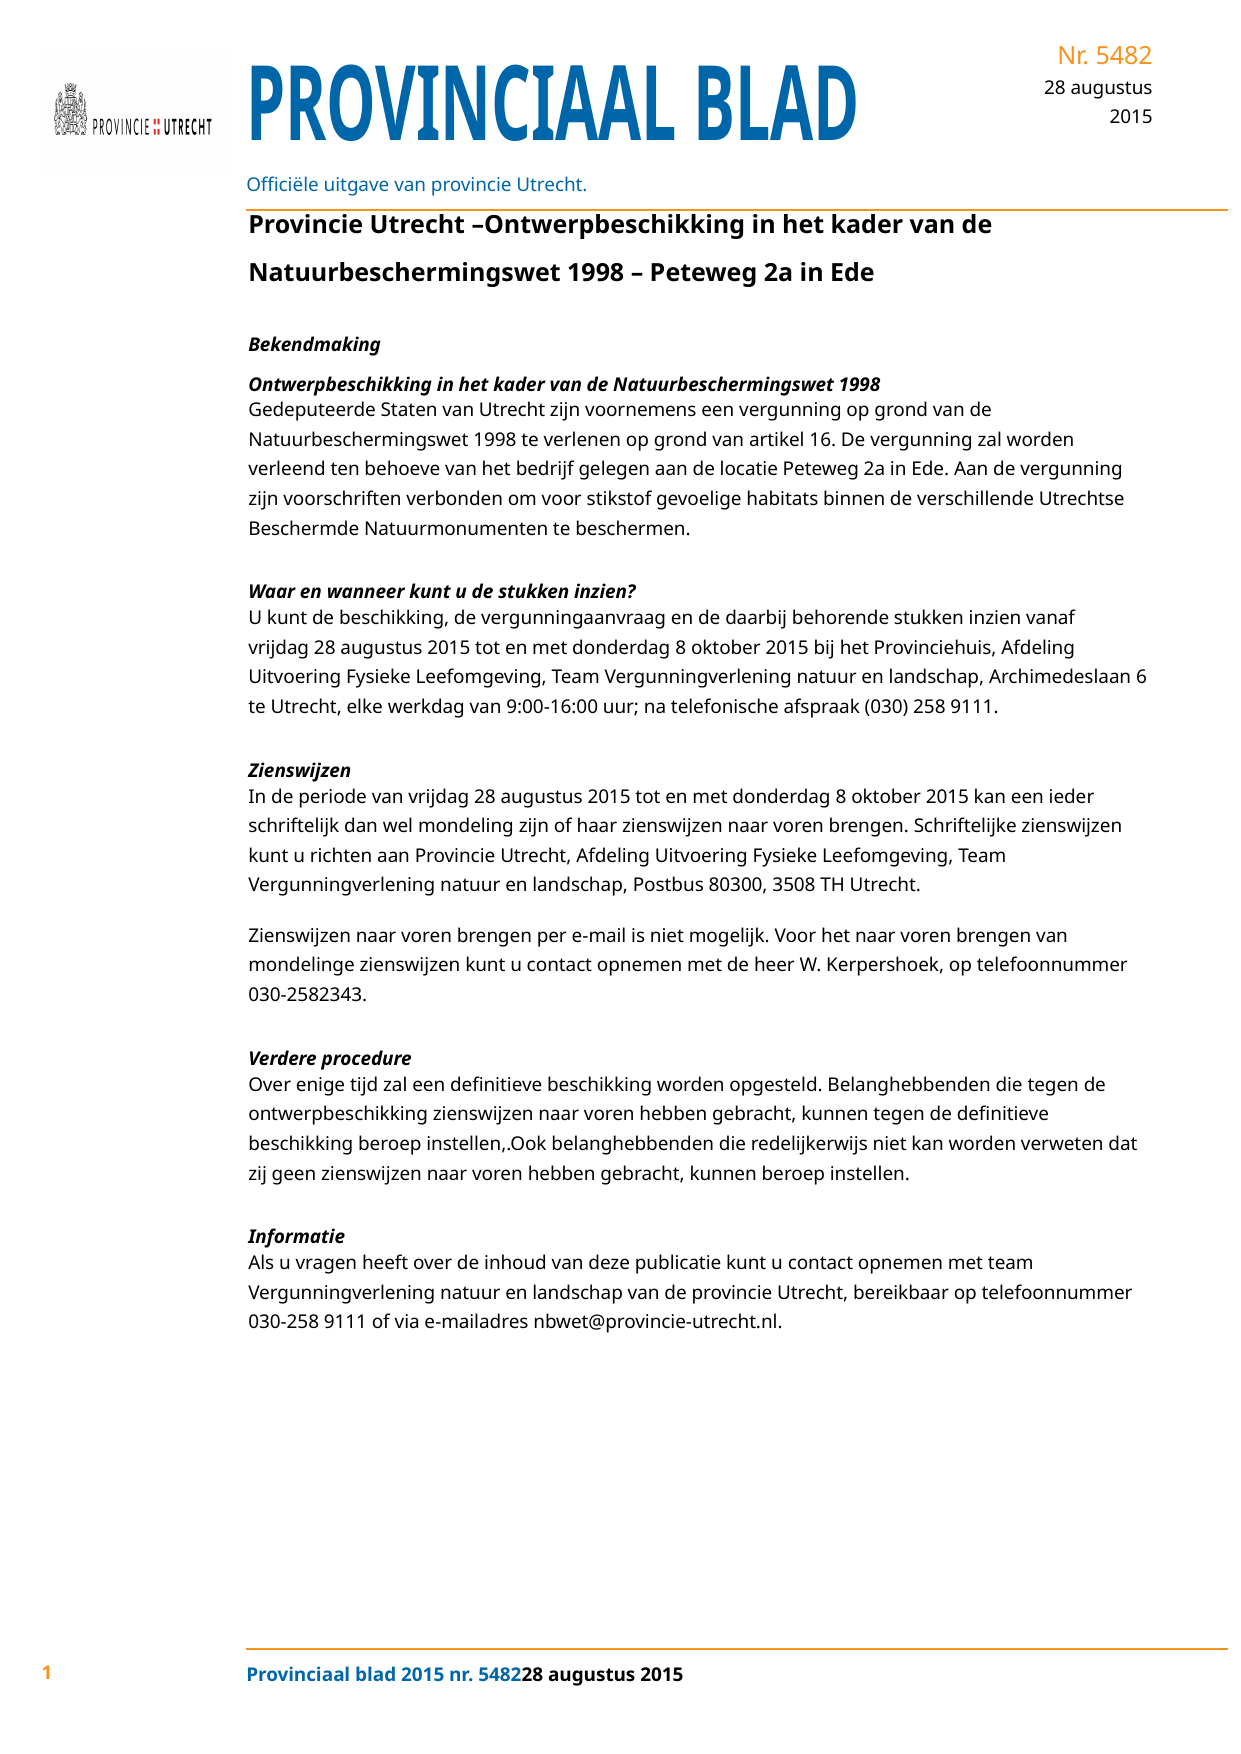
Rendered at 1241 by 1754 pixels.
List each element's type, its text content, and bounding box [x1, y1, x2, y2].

text Over enige tijd zal een definitieve beschikking worden opgesteld. Belanghebbenden die tegen de ontwerpbeschikking zienswijzen naar voren hebben gebracht, kunnen tegen de definitieve beschikking beroep instellen,.Ook belanghebbenden die redelijkerwijs niet kan worden verweten dat zij geen zienswijzen naar voren hebben gebracht, kunnen beroep instellen. [248, 1071, 1152, 1185]
text Bekendmaking [248, 331, 1152, 357]
text Waar en wanneer kunt u de stukken inzien? [248, 579, 1152, 604]
text Gedeputeerde Staten van Utrecht zijn voornemens een vergunning op grond van de Natuurbeschermingswet 1998 te verlenen op grond van artikel 16. De vergunning zal worden verleend ten behoeve van het bedrijf gelegen aan de locatie Peteweg 2a in Ede. Aan de vergunning zijn voorschriften verbonden om voor stikstof gevoelige habitats binnen de verschillende Utrechtse Beschermde Natuurmonumenten te beschermen. [248, 396, 1152, 541]
picture [41, 47, 231, 172]
text Zienswijzen [248, 757, 1152, 783]
text Verdere procedure [248, 1045, 1152, 1071]
text Zienswijzen naar voren brengen per e-mail is niet mogelijk. Voor het naar voren brengen van mondelinge zienswijzen kunt u contact opnemen met de heer W. Kerpershoek, op telefoonnummer 030-2582343. [248, 922, 1152, 1007]
text U kunt de beschikking, de vergunningaanvraag en de daarbij behorende stukken inzien vanaf vrijdag 28 augustus 2015 tot en met donderdag 8 oktober 2015 bij het Provinciehuis, Afdeling Uitvoering Fysieke Leefomgeving, Team Vergunningverlening natuur en landschap, Archimedeslaan 6 te Utrecht, elke werkdag van 9:00-16:00 uur; na telefonische afspraak (030) 258 9111. [248, 604, 1152, 719]
text Provincie Utrecht –Ontwerpbeschikking in het kader van de Natuurbeschermingswet 1998 – Peteweg 2a in Ede [248, 211, 1152, 288]
text In de periode van vrijdag 28 augustus 2015 tot en met donderdag 8 oktober 2015 kan een ieder schriftelijk dan wel mondeling zijn of haar zienswijzen naar voren brengen. Schriftelijke zienswijzen kunt u richten aan Provincie Utrecht, Afdeling Uitvoering Fysieke Leefomgeving, Team Vergunningverlening natuur en landschap, Postbus 80300, 3508 TH Utrecht. [248, 783, 1152, 897]
text Informatie [248, 1224, 1152, 1249]
text Als u vragen heeft over de inhoud van deze publicatie kunt u contact opnemen met team Vergunningverlening natuur en landschap van de provincie Utrecht, bereikbaar op telefoonnummer 030-258 9111 of via e-mailadres nbwet@provincie-utrecht.nl. [248, 1249, 1152, 1334]
text Ontwerpbeschikking in het kader van de Natuurbeschermingswet 1998 [248, 371, 1152, 396]
